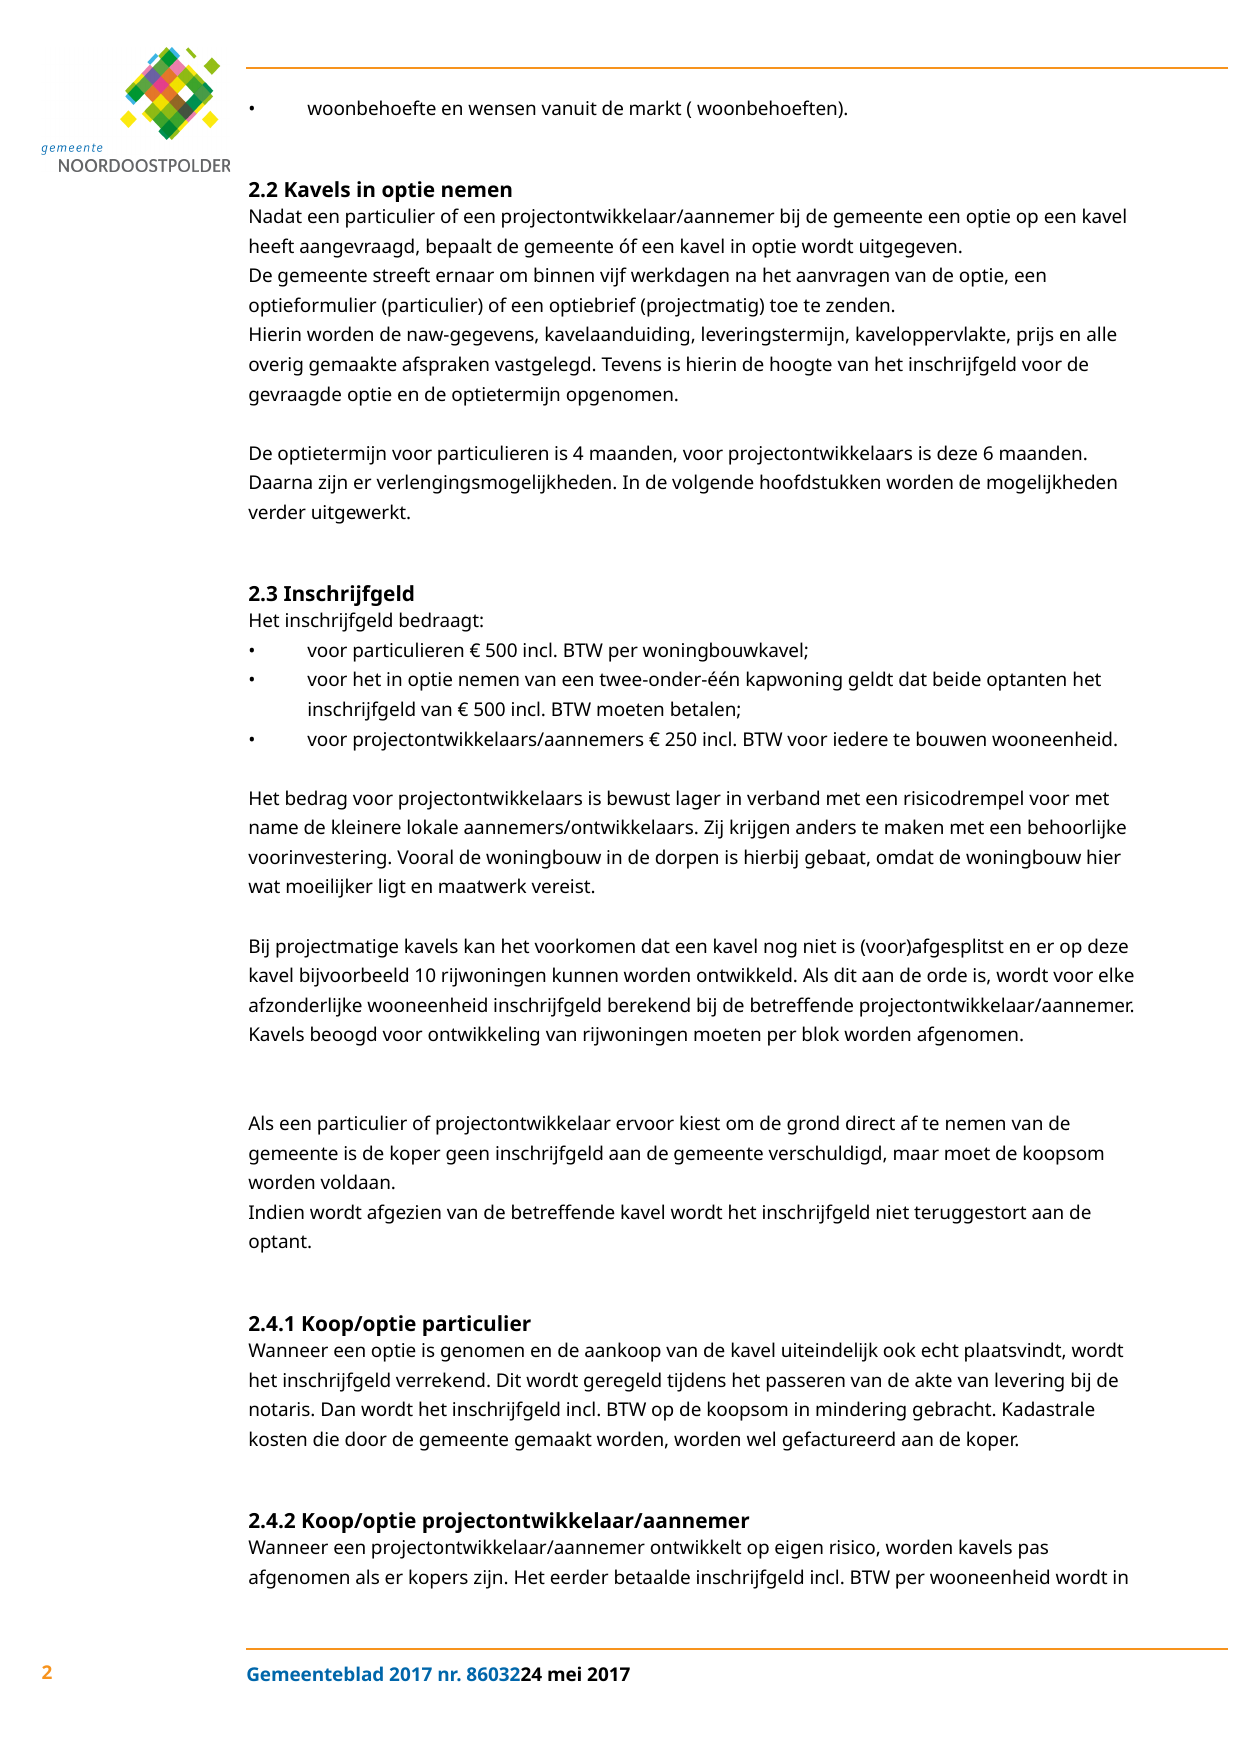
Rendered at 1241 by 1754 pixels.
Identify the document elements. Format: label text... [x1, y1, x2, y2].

text 2.4.1 Koop/optie particulier [248, 1309, 1152, 1337]
text 2.4.2 Koop/optie projectontwikkelaar/aannemer [248, 1506, 1152, 1534]
text Het bedrag voor projectontwikkelaars is bewust lager in verband met een risicodrempel voor met name de kleinere lokale aannemers/ontwikkelaars. Zij krijgen anders te maken met een behoorlijke voorinvestering. Vooral de woningbouw in de dorpen is hierbij gebaat, omdat de woningbouw hier wat moeilijker ligt en maatwerk vereist. [248, 785, 1152, 899]
text Bij projectmatige kavels kan het voorkomen dat een kavel nog niet is (voor)afgesplitst en er op deze kavel bijvoorbeeld 10 rijwoningen kunnen worden ontwikkeld. Als dit aan de orde is, wordt voor elke afzonderlijke wooneenheid inschrijfgeld berekend bij de betreffende projectontwikkelaar/aannemer. Kavels beoogd voor ontwikkeling van rijwoningen moeten per blok worden afgenomen. [248, 933, 1152, 1047]
text De optietermijn voor particulieren is 4 maanden, voor projectontwikkelaars is deze 6 maanden. Daarna zijn er verlengingsmogelijkheden. In de volgende hoofdstukken worden de mogelijkheden verder uitgewerkt. [248, 440, 1152, 525]
list woonbehoefte en wensen vanuit de markt ( woonbehoeften). [248, 95, 1152, 121]
text Nadat een particulier of een projectontwikkelaar/aannemer bij de gemeente een optie op een kavel heeft aangevraagd, bepaalt de gemeente óf een kavel in optie wordt uitgegeven. [248, 203, 1152, 258]
text 2.3 Inschrijfgeld [248, 579, 1152, 607]
text Hierin worden de naw-gegevens, kavelaanduiding, leveringstermijn, kaveloppervlakte, prijs en alle overig gemaakte afspraken vastgelegd. Tevens is hierin de hoogte van het inschrijfgeld voor de gevraagde optie en de optietermijn opgenomen. [248, 322, 1152, 406]
text Het inschrijfgeld bedraagt: [248, 607, 1152, 633]
text Indien wordt afgezien van de betreffende kavel wordt het inschrijfgeld niet teruggestort aan de optant. [248, 1199, 1152, 1254]
text Als een particulier of projectontwikkelaar ervoor kiest om de grond direct af te nemen van de gemeente is de koper geen inschrijfgeld aan de gemeente verschuldigd, maar moet de koopsom worden voldaan. [248, 1110, 1152, 1195]
list voor projectontwikkelaars/aannemers € 250 incl. BTW voor iedere te bouwen wooneenheid. [248, 726, 1152, 752]
text Wanneer een projectontwikkelaar/aannemer ontwikkelt op eigen risico, worden kavels pas afgenomen als er kopers zijn. Het eerder betaalde inschrijfgeld incl. BTW per wooneenheid wordt in [248, 1534, 1152, 1590]
text De gemeente streeft ernaar om binnen vijf werkdagen na het aanvragen van de optie, een optieformulier (particulier) of een optiebrief (projectmatig) toe te zenden. [248, 262, 1152, 318]
picture [41, 47, 231, 172]
list voor het in optie nemen van een twee-onder-één kapwoning geldt dat beide optanten het inschrijfgeld van € 500 incl. BTW moeten betalen; [248, 667, 1152, 722]
list voor particulieren € 500 incl. BTW per woningbouwkavel; [248, 637, 1152, 663]
text Wanneer een optie is genomen en de aankoop van de kavel uiteindelijk ook echt plaatsvindt, wordt het inschrijfgeld verrekend. Dit wordt geregeld tijdens het passeren van de akte van levering bij de notaris. Dan wordt het inschrijfgeld incl. BTW op de koopsom in mindering gebracht. Kadastrale kosten die door de gemeente gemaakt worden, worden wel gefactureerd aan de koper. [248, 1337, 1152, 1452]
text 2.2 Kavels in optie nemen [248, 175, 1152, 203]
